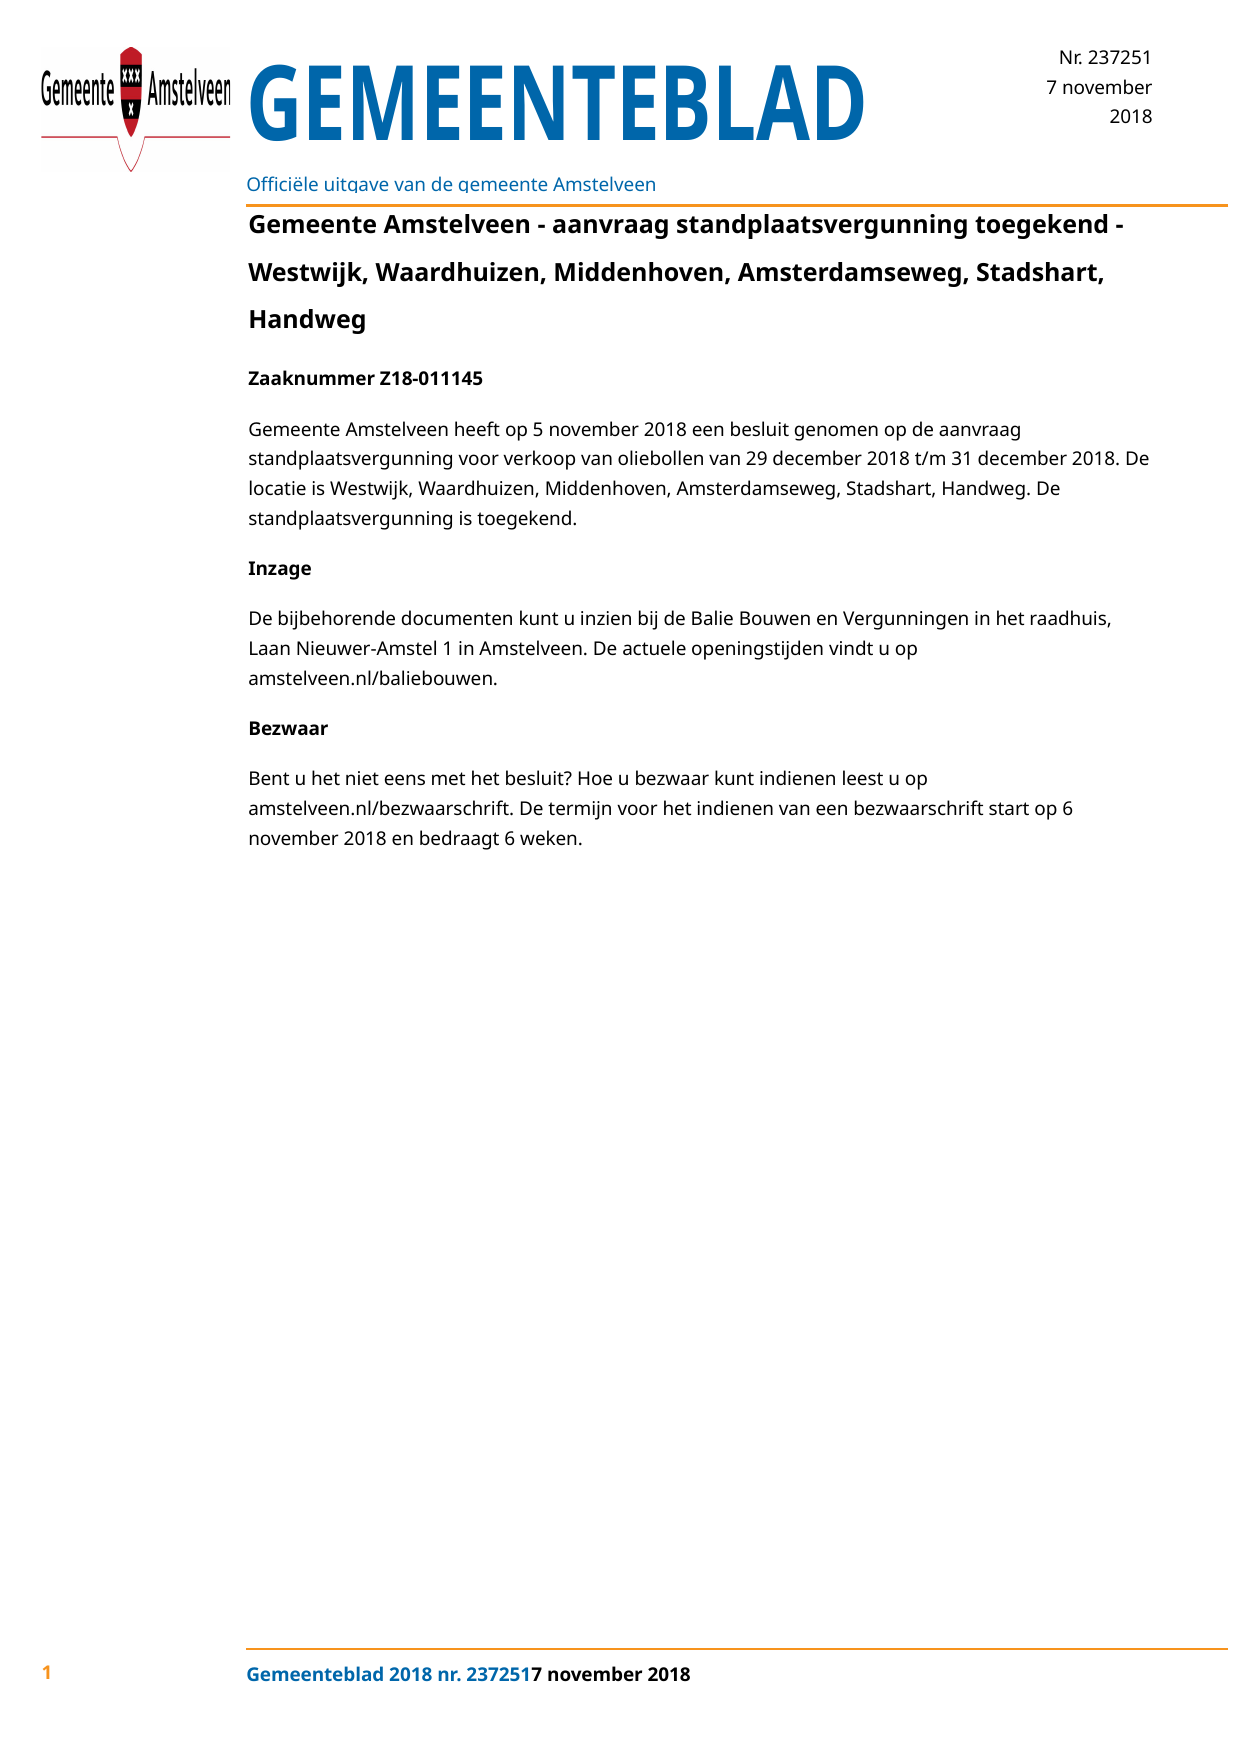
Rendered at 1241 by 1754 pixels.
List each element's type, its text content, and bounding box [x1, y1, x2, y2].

picture [41, 47, 231, 172]
text Gemeente Amstelveen - aanvraag standplaatsvergunning toegekend - Westwijk, Waardhuizen, Middenhoven, Amsterdamseweg, Stadshart, Handweg [248, 207, 1152, 336]
text Gemeente Amstelveen heeft op 5 november 2018 een besluit genomen op de aanvraag standplaatsvergunning voor verkoop van oliebollen van 29 december 2018 t/m 31 december 2018. De locatie is Westwijk, Waardhuizen, Middenhoven, Amsterdamseweg, Stadshart, Handweg. De standplaatsvergunning is toegekend. [248, 416, 1152, 530]
text Bezwaar [248, 715, 1152, 741]
text Zaaknummer Z18-011145 [248, 366, 1152, 391]
text De bijbehorende documenten kunt u inzien bij de Balie Bouwen en Vergunningen in het raadhuis, Laan Nieuwer-Amstel 1 in Amstelveen. De actuele openingstijden vindt u op amstelveen.nl/baliebouwen. [248, 606, 1152, 690]
text Bent u het niet eens met het besluit? Hoe u bezwaar kunt indienen leest u op amstelveen.nl/bezwaarschrift. De termijn voor het indienen van een bezwaarschrift start op 6 november 2018 en bedraagt 6 weken. [248, 766, 1152, 850]
text Inzage [248, 555, 1152, 581]
